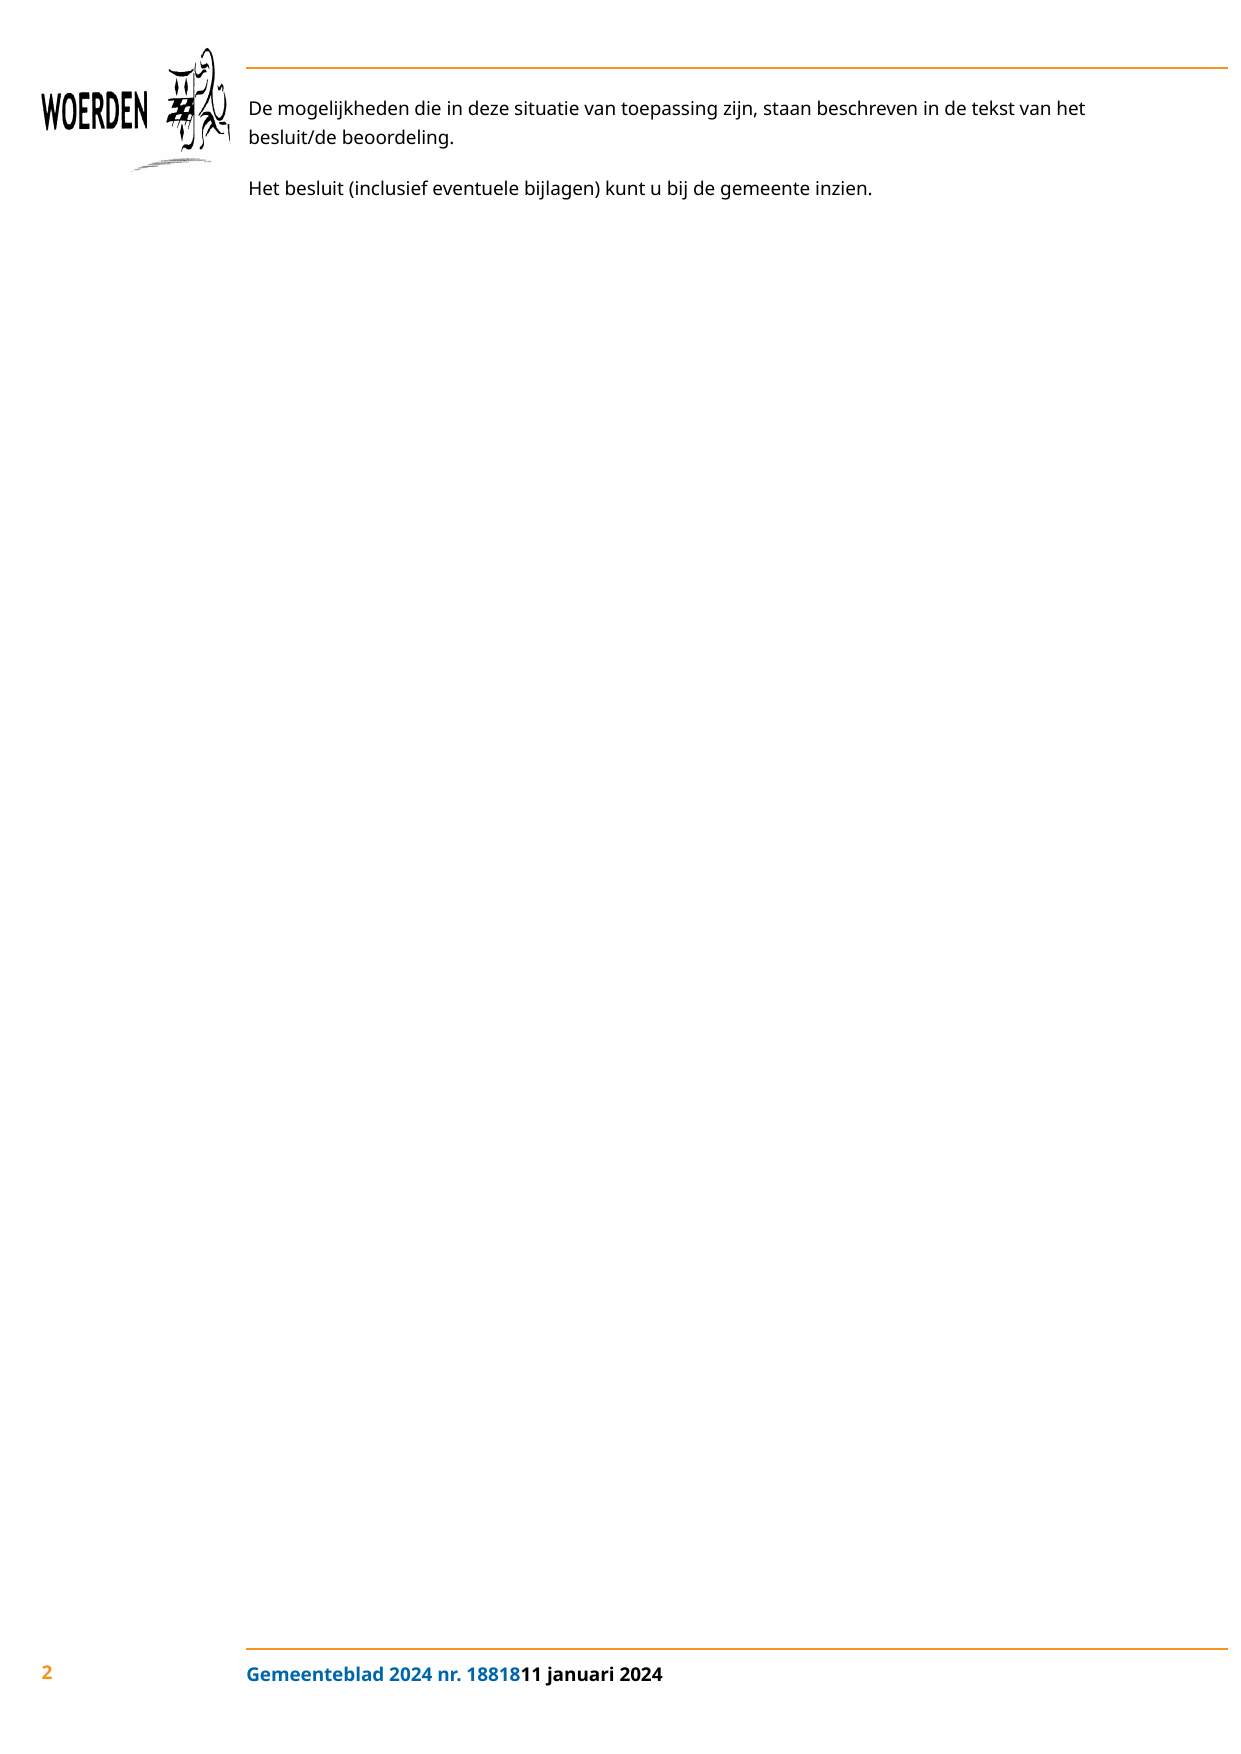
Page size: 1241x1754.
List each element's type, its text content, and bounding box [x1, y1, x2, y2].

picture [41, 47, 231, 172]
text De mogelijkheden die in deze situatie van toepassing zijn, staan beschreven in de tekst van het besluit/de beoordeling. [248, 95, 1152, 150]
text Het besluit (inclusief eventuele bijlagen) kunt u bij de gemeente inzien. [248, 175, 1152, 201]
